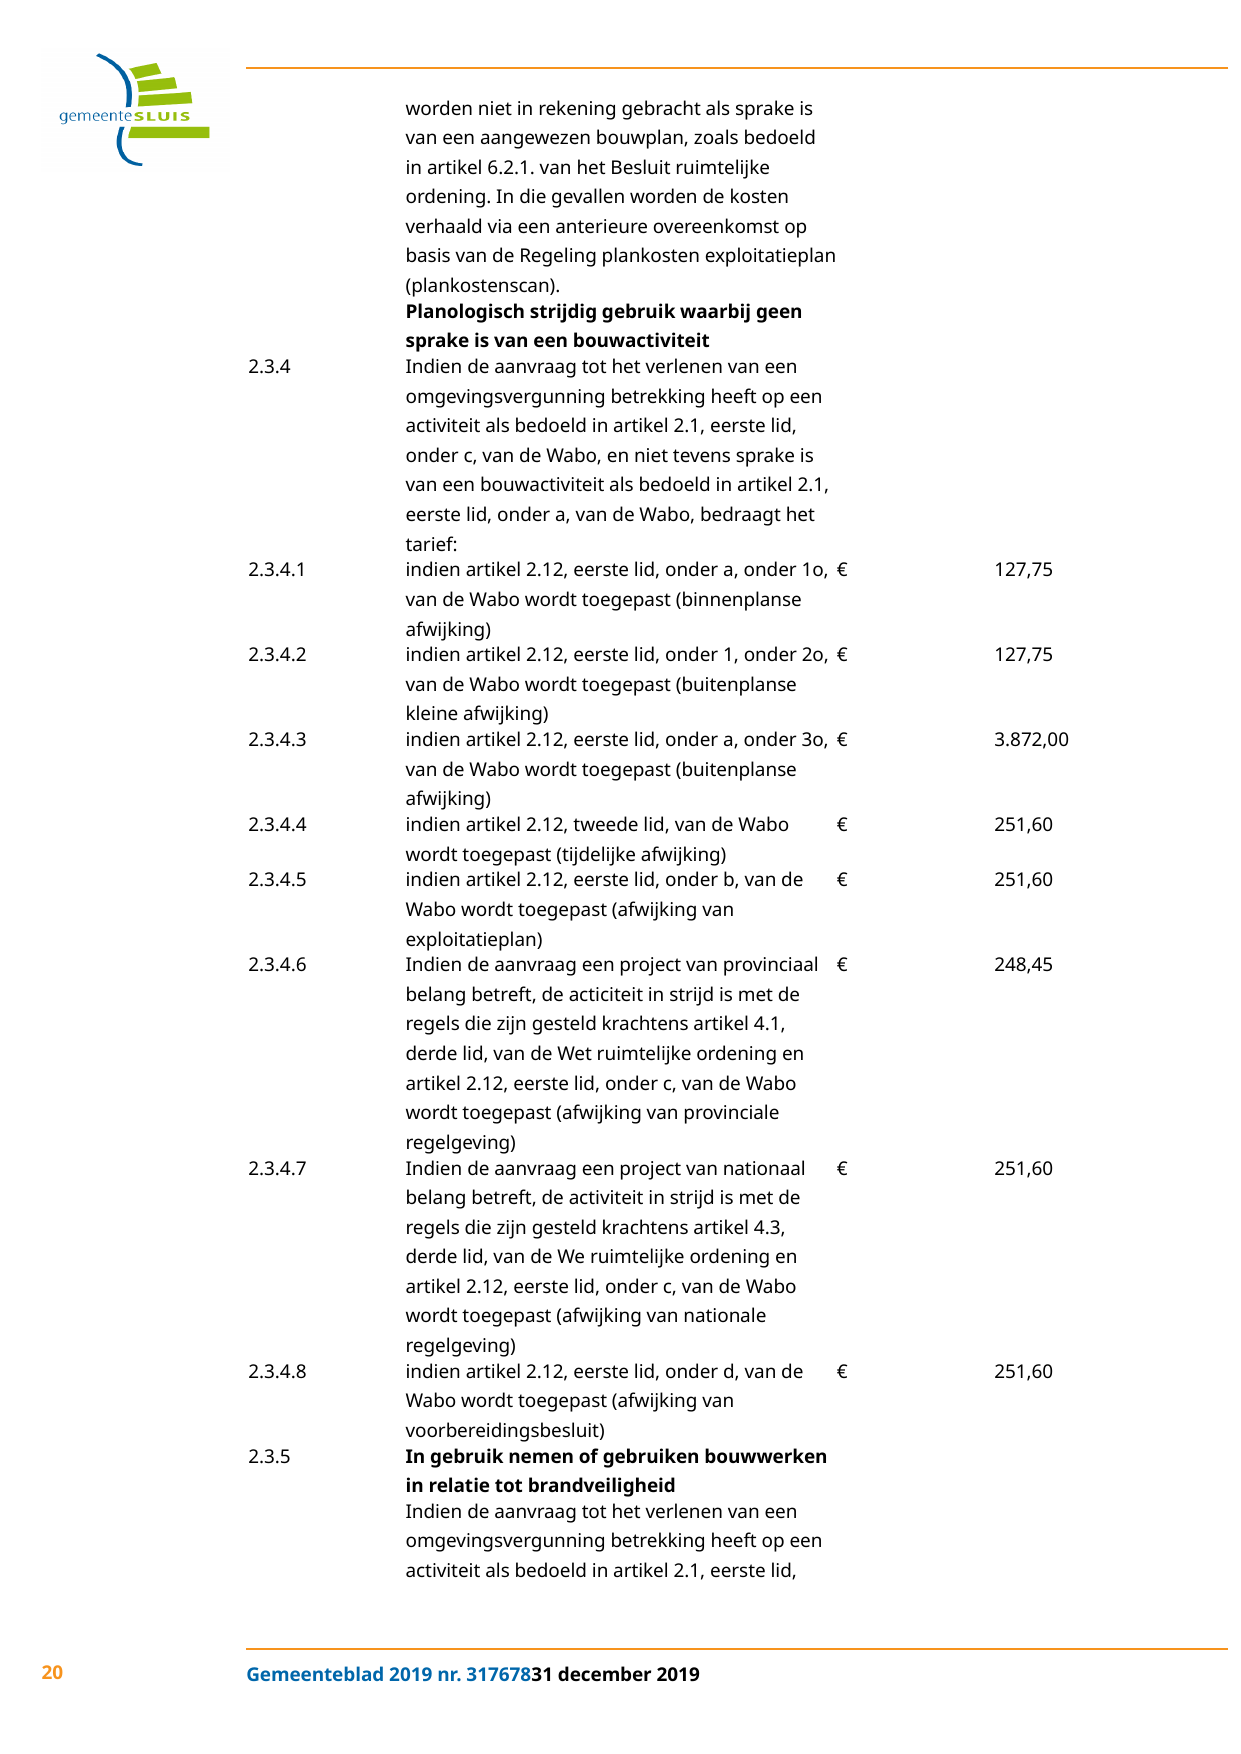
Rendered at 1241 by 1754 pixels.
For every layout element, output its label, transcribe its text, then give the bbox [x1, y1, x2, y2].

table_cell [837, 298, 994, 353]
table_cell 2.3.4.1 [248, 557, 405, 641]
table_cell [994, 1443, 1152, 1498]
table_cell [994, 95, 1152, 298]
table_cell indien artikel 2.12, tweede lid, van de Wabo wordt toegepast (tijdelijke afwijking) [405, 811, 837, 867]
table_cell indien artikel 2.12, eerste lid, onder a, onder 3o, van de Wabo wordt toegepast (buitenplanse afwijking) [405, 726, 837, 811]
table_cell [994, 353, 1152, 557]
table_cell 2.3.4.8 [248, 1358, 405, 1443]
table_cell [837, 1443, 994, 1498]
table_cell 3.872,00 [994, 726, 1152, 811]
table_cell € [837, 1155, 994, 1358]
table_cell indien artikel 2.12, eerste lid, onder b, van de Wabo wordt toegepast (afwijking van exploitatieplan) [405, 867, 837, 951]
table_cell Indien de aanvraag een project van provinciaal belang betreft, de acticiteit in strijd is met de regels die zijn gesteld krachtens artikel 4.1, derde lid, van de Wet ruimtelijke ordening en artikel 2.12, eerste lid, onder c, van de Wabo wordt toegepast (afwijking van provinciale regelgeving) [405, 951, 837, 1155]
table_cell € [837, 1358, 994, 1443]
table_cell 251,60 [994, 811, 1152, 867]
table_cell 2.3.4.2 [248, 641, 405, 726]
table_cell 251,60 [994, 867, 1152, 951]
table_cell € [837, 951, 994, 1155]
table_cell Indien de aanvraag tot het verlenen van een omgevingsvergunning betrekking heeft op een activiteit als bedoeld in artikel 2.1, eerste lid, onder c, van de Wabo, en niet tevens sprake is van een bouwactiviteit als bedoeld in artikel 2.1, eerste lid, onder a, van de Wabo, bedraagt het tarief: [405, 353, 837, 557]
table_cell 127,75 [994, 641, 1152, 726]
table_cell [248, 1498, 405, 1583]
table_cell 251,60 [994, 1155, 1152, 1358]
table_cell In gebruik nemen of gebruiken bouwwerken in relatie tot brandveiligheid [405, 1443, 837, 1498]
table_cell 2.3.4.7 [248, 1155, 405, 1358]
table_cell € [837, 641, 994, 726]
table_cell 127,75 [994, 557, 1152, 641]
table_cell [248, 95, 405, 298]
table_cell [837, 353, 994, 557]
table_cell indien artikel 2.12, eerste lid, onder d, van de Wabo wordt toegepast (afwijking van voorbereidingsbesluit) [405, 1358, 837, 1443]
table_cell Indien de aanvraag tot het verlenen van een omgevingsvergunning betrekking heeft op een activiteit als bedoeld in artikel 2.1, eerste lid, [405, 1498, 837, 1583]
table_cell 2.3.4.6 [248, 951, 405, 1155]
table_cell [837, 95, 994, 298]
table_cell € [837, 867, 994, 951]
table_cell 248,45 [994, 951, 1152, 1155]
table_cell € [837, 811, 994, 867]
table_cell Planologisch strijdig gebruik waarbij geen sprake is van een bouwactiviteit [405, 298, 837, 353]
table_cell [994, 1498, 1152, 1583]
table_cell 2.3.4.4 [248, 811, 405, 867]
table_cell indien artikel 2.12, eerste lid, onder a, onder 1o, van de Wabo wordt toegepast (binnenplanse afwijking) [405, 557, 837, 641]
table_cell [248, 298, 405, 353]
table_cell 2.3.4.3 [248, 726, 405, 811]
table_cell 2.3.4.5 [248, 867, 405, 951]
table_cell 251,60 [994, 1358, 1152, 1443]
table_cell € [837, 557, 994, 641]
table_cell 2.3.4 [248, 353, 405, 557]
table_cell indien artikel 2.12, eerste lid, onder 1, onder 2o, van de Wabo wordt toegepast (buitenplanse kleine afwijking) [405, 641, 837, 726]
table_cell [994, 298, 1152, 353]
picture [41, 47, 231, 172]
table_cell [837, 1498, 994, 1583]
table_cell Indien de aanvraag een project van nationaal belang betreft, de activiteit in strijd is met de regels die zijn gesteld krachtens artikel 4.3, derde lid, van de We ruimtelijke ordening en artikel 2.12, eerste lid, onder c, van de Wabo wordt toegepast (afwijking van nationale regelgeving) [405, 1155, 837, 1358]
table_cell worden niet in rekening gebracht als sprake is van een aangewezen bouwplan, zoals bedoeld in artikel 6.2.1. van het Besluit ruimtelijke ordening. In die gevallen worden de kosten verhaald via een anterieure overeenkomst op basis van de Regeling plankosten exploitatieplan (plankostenscan). [405, 95, 837, 298]
table_cell 2.3.5 [248, 1443, 405, 1498]
table_cell € [837, 726, 994, 811]
